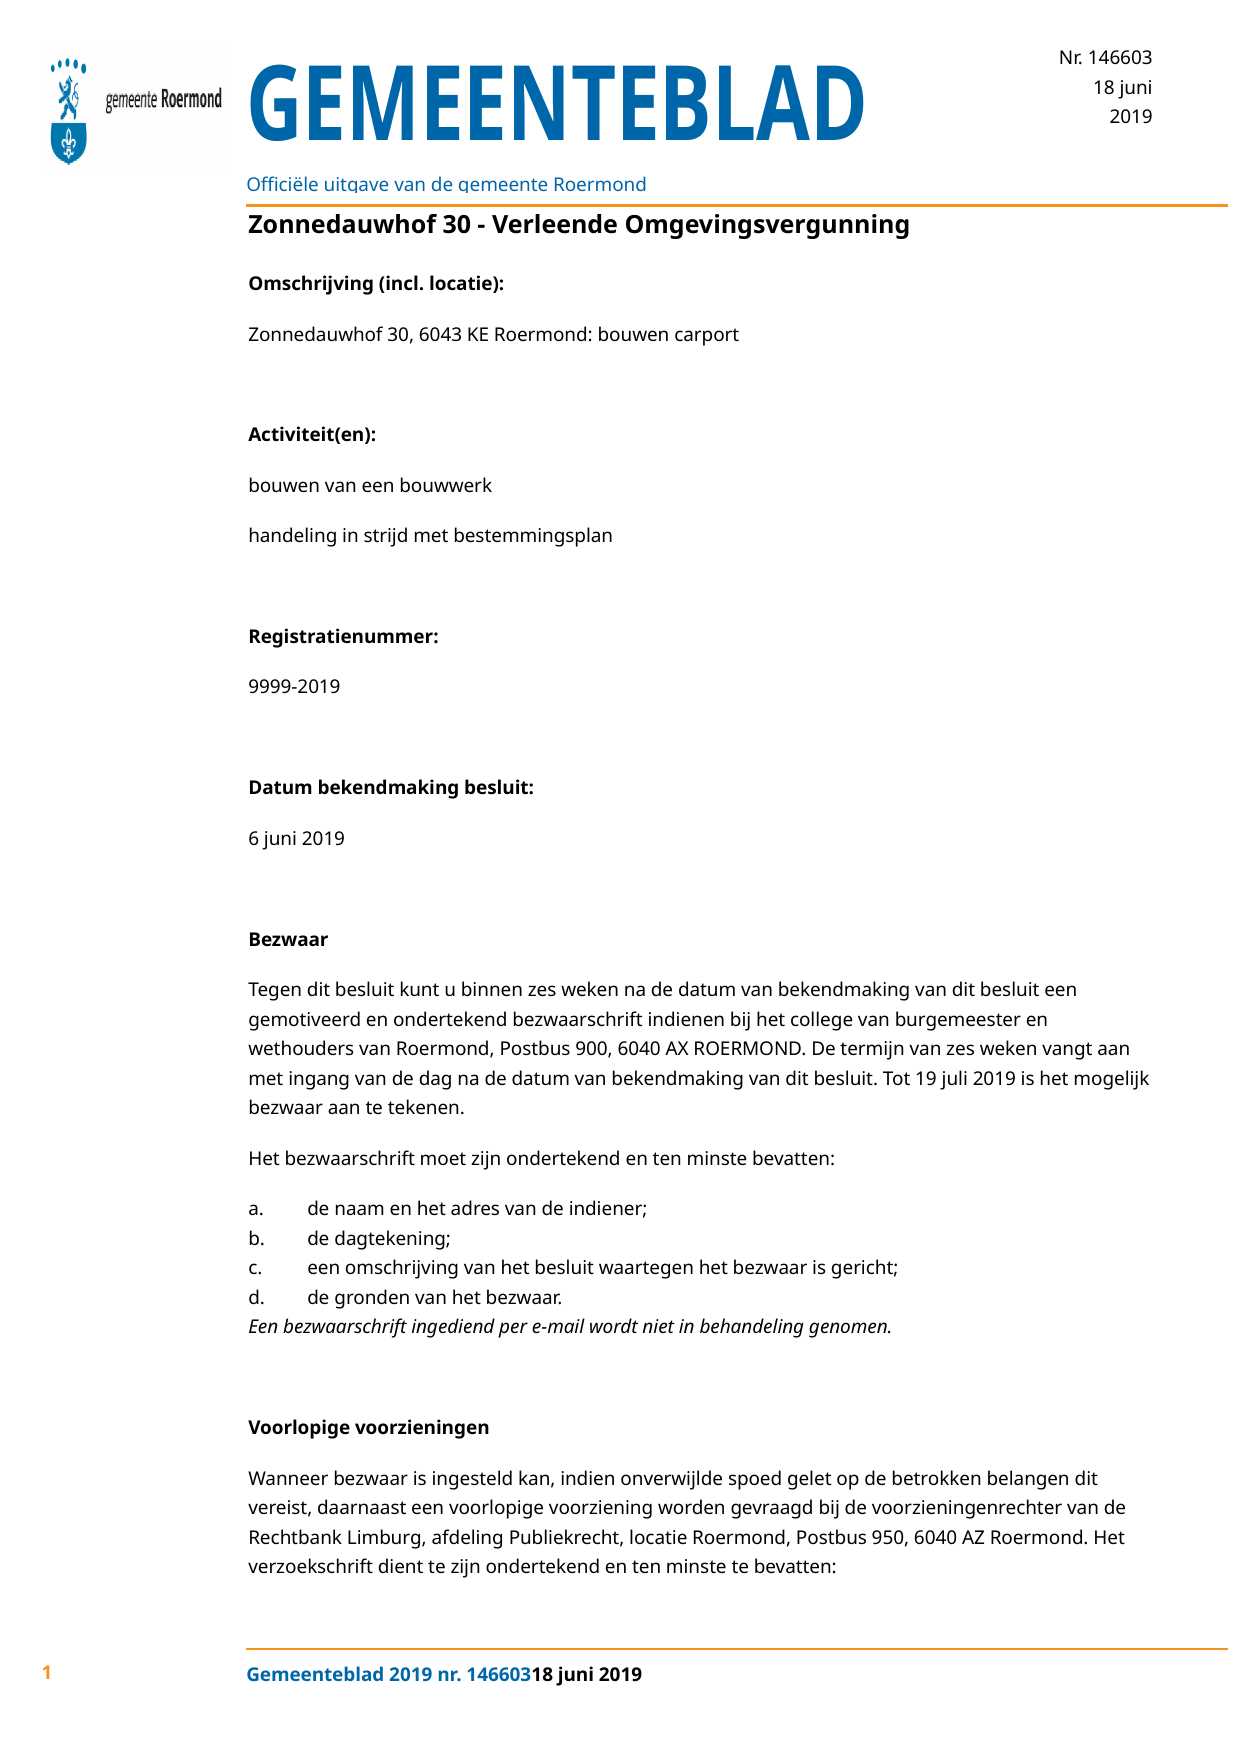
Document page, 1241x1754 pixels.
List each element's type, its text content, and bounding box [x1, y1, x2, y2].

text bouwen van een bouwwerk [248, 472, 1152, 498]
text Het bezwaarschrift moet zijn ondertekend en ten minste bevatten: [248, 1145, 1152, 1171]
list een omschrijving van het besluit waartegen het bezwaar is gericht; [248, 1254, 1152, 1280]
list de dagtekening; [248, 1225, 1152, 1251]
picture [41, 47, 231, 172]
text Tegen dit besluit kunt u binnen zes weken na de datum van bekendmaking van dit besluit een gemotiveerd en ondertekend bezwaarschrift indienen bij het college van burgemeester en wethouders van Roermond, Postbus 900, 6040 AX ROERMOND. De termijn van zes weken vangt aan met ingang van de dag na de datum van bekendmaking van dit besluit. Tot 19 juli 2019 is het mogelijk bezwaar aan te tekenen. [248, 976, 1152, 1120]
text Zonnedauwhof 30, 6043 KE Roermond: bouwen carport [248, 321, 1152, 346]
text Bezwaar [248, 926, 1152, 951]
text 9999-2019 [248, 674, 1152, 699]
text Omschrijving (incl. locatie): [248, 270, 1152, 296]
text handeling in strijd met bestemmingsplan [248, 522, 1152, 548]
text Zonnedauwhof 30 - Verleende Omgevingsvergunning [248, 207, 1152, 241]
list de gronden van het bezwaar. [248, 1284, 1152, 1310]
list de naam en het adres van de indiener; [248, 1195, 1152, 1221]
text Wanneer bezwaar is ingesteld kan, indien onverwijlde spoed gelet op de betrokken belangen dit vereist, daarnaast een voorlopige voorziening worden gevraagd bij de voorzieningenrechter van de Rechtbank Limburg, afdeling Publiekrecht, locatie Roermond, Postbus 950, 6040 AZ Roermond. Het verzoekschrift dient te zijn ondertekend en ten minste te bevatten: [248, 1465, 1152, 1579]
text Registratienummer: [248, 623, 1152, 649]
text 6 juni 2019 [248, 825, 1152, 851]
text Een bezwaarschrift ingediend per e-mail wordt niet in behandeling genomen. [248, 1314, 1152, 1339]
text Activiteit(en): [248, 422, 1152, 447]
text Voorlopige voorzieningen [248, 1414, 1152, 1440]
text Datum bekendmaking besluit: [248, 774, 1152, 800]
